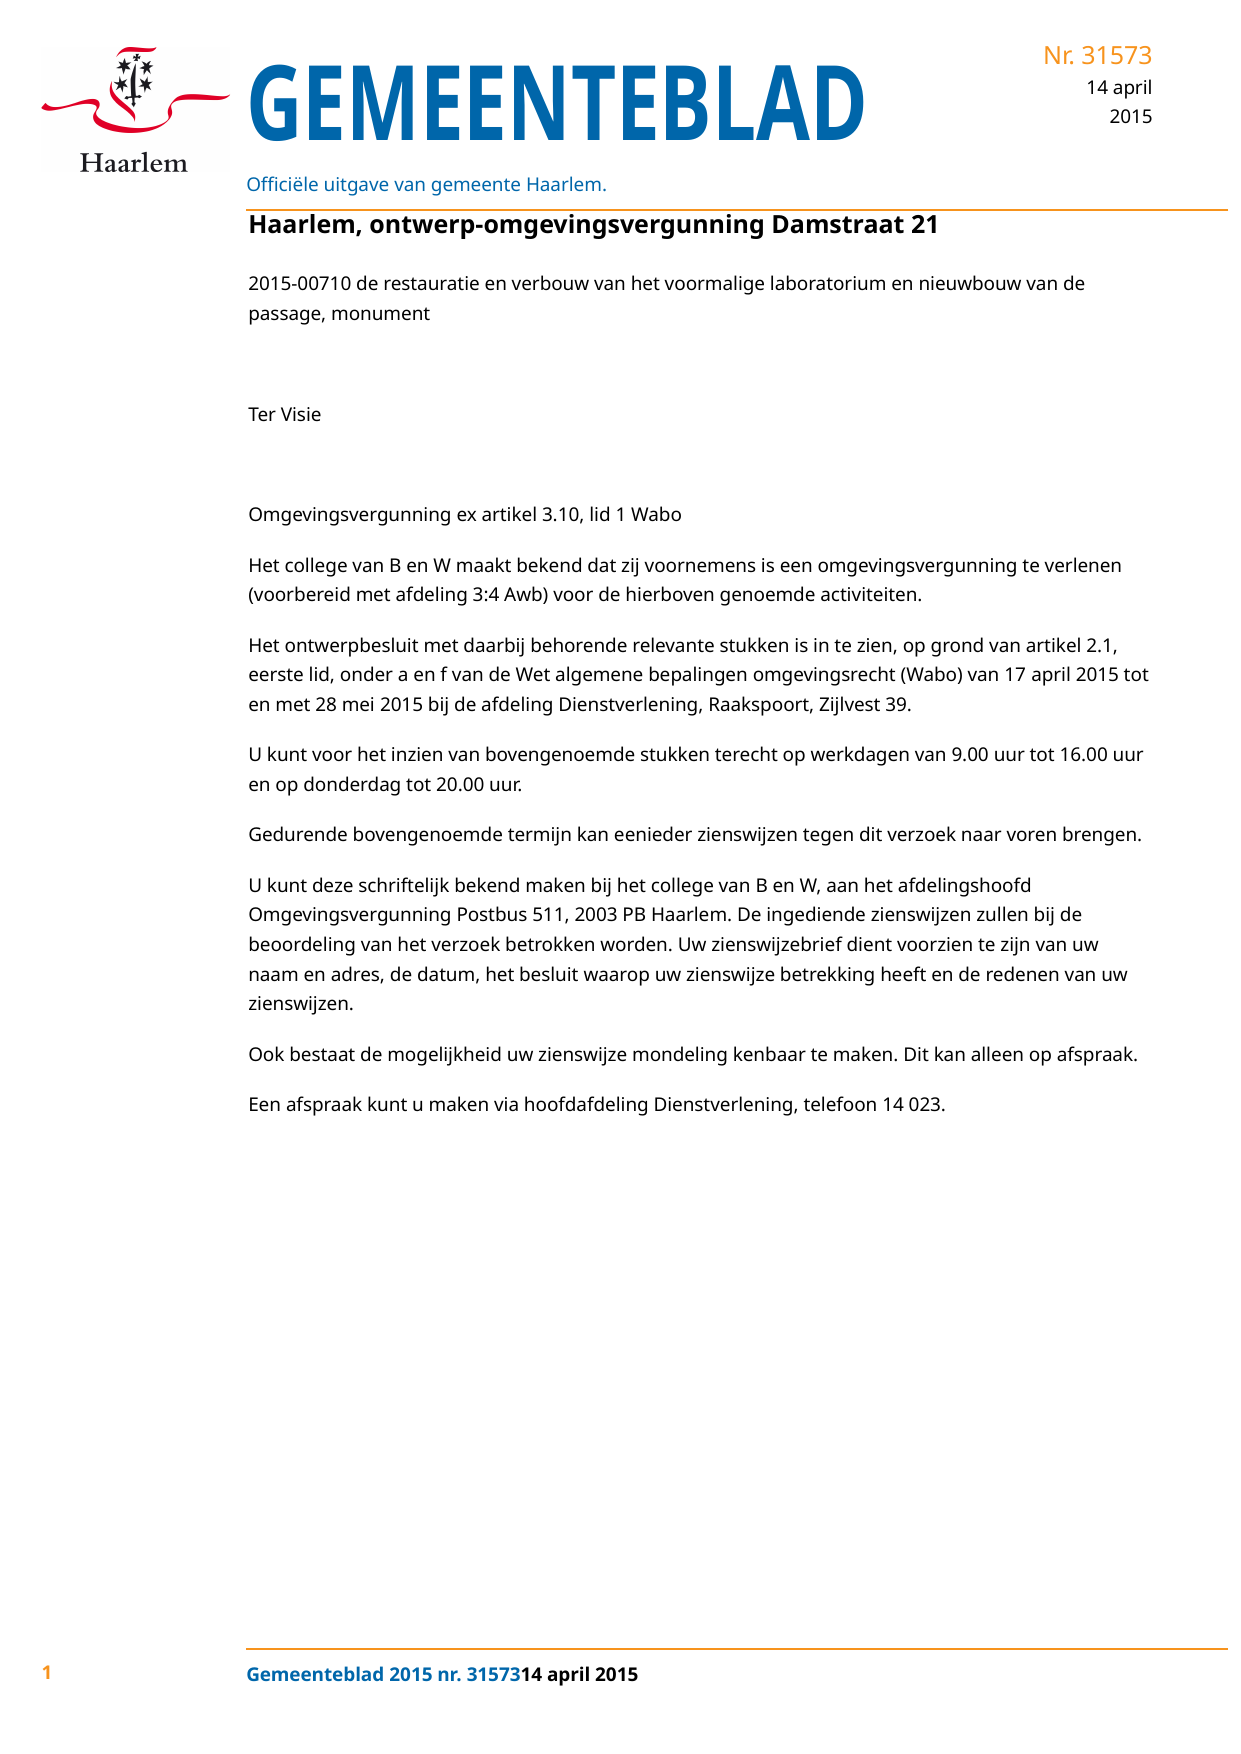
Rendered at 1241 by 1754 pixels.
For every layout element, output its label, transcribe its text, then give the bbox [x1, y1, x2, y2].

text Het college van B en W maakt bekend dat zij voornemens is een omgevingsvergunning te verlenen (voorbereid met afdeling 3:4 Awb) voor de hierboven genoemde activiteiten. [248, 552, 1152, 607]
text Omgevingsvergunning ex artikel 3.10, lid 1 Wabo [248, 502, 1152, 527]
text Haarlem, ontwerp-omgevingsvergunning Damstraat 21 [248, 211, 1152, 241]
text Ook bestaat de mogelijkheid uw zienswijze mondeling kenbaar te maken. Dit kan alleen op afspraak. [248, 1041, 1152, 1066]
text Het ontwerpbesluit met daarbij behorende relevante stukken is in te zien, op grond van artikel 2.1, eerste lid, onder a en f van de Wet algemene bepalingen omgevingsrecht (Wabo) van 17 april 2015 tot en met 28 mei 2015 bij de afdeling Dienstverlening, Raakspoort, Zijlvest 39. [248, 632, 1152, 717]
picture [41, 47, 231, 172]
text 2015-00710 de restauratie en verbouw van het voormalige laboratorium en nieuwbouw van de passage, monument [248, 270, 1152, 326]
text Ter Visie [248, 401, 1152, 426]
text Gedurende bovengenoemde termijn kan eenieder zienswijzen tegen dit verzoek naar voren brengen. [248, 822, 1152, 847]
text U kunt deze schriftelijk bekend maken bij het college van B en W, aan het afdelingshoofd Omgevingsvergunning Postbus 511, 2003 PB Haarlem. De ingediende zienswijzen zullen bij de beoordeling van het verzoek betrokken worden. Uw zienswijzebrief dient voorzien te zijn van uw naam en adres, de datum, het besluit waarop uw zienswijze betrekking heeft en de redenen van uw zienswijzen. [248, 872, 1152, 1016]
text Een afspraak kunt u maken via hoofdafdeling Dienstverlening, telefoon 14 023. [248, 1091, 1152, 1117]
text U kunt voor het inzien van bovengenoemde stukken terecht op werkdagen van 9.00 uur tot 16.00 uur en op donderdag tot 20.00 uur. [248, 742, 1152, 797]
